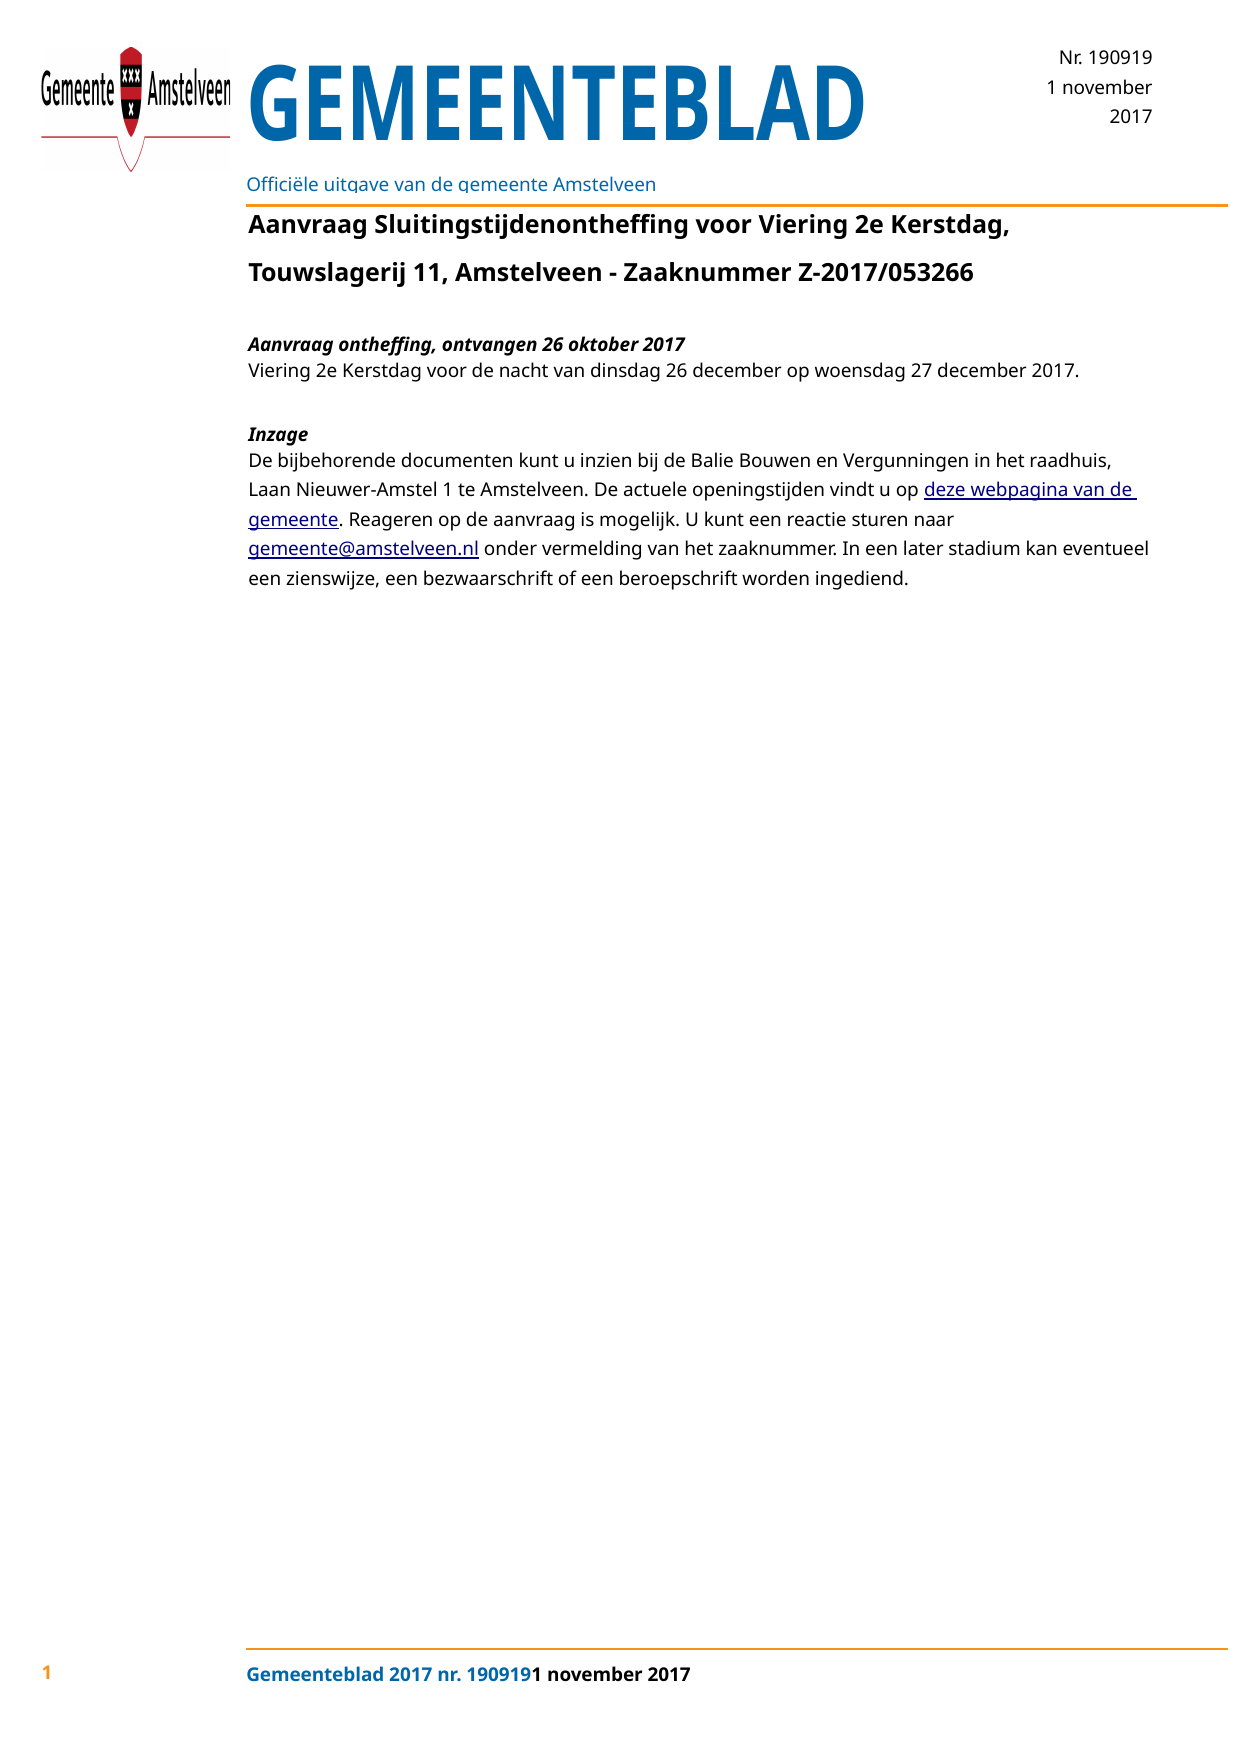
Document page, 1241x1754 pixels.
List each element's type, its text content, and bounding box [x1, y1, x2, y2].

text De bijbehorende documenten kunt u inzien bij de Balie Bouwen en Vergunningen in het raadhuis, Laan Nieuwer-Amstel 1 te Amstelveen. De actuele openingstijden vindt u op deze webpagina van de gemeente. Reageren op de aanvraag is mogelijk. U kunt een reactie sturen naar gemeente@amstelveen.nl onder vermelding van het zaaknummer. In een later stadium kan eventueel een zienswijze, een bezwaarschrift of een beroepschrift worden ingediend. [248, 447, 1152, 591]
text Aanvraag Sluitingstijdenontheffing voor Viering 2e Kerstdag, Touwslagerij 11, Amstelveen - Zaaknummer Z-2017/053266 [248, 207, 1152, 288]
text Viering 2e Kerstdag voor de nacht van dinsdag 26 december op woensdag 27 december 2017. [248, 357, 1152, 383]
text Aanvraag ontheffing, ontvangen 26 oktober 2017 [248, 331, 1152, 357]
text Inzage [248, 421, 1152, 447]
picture [41, 47, 231, 172]
